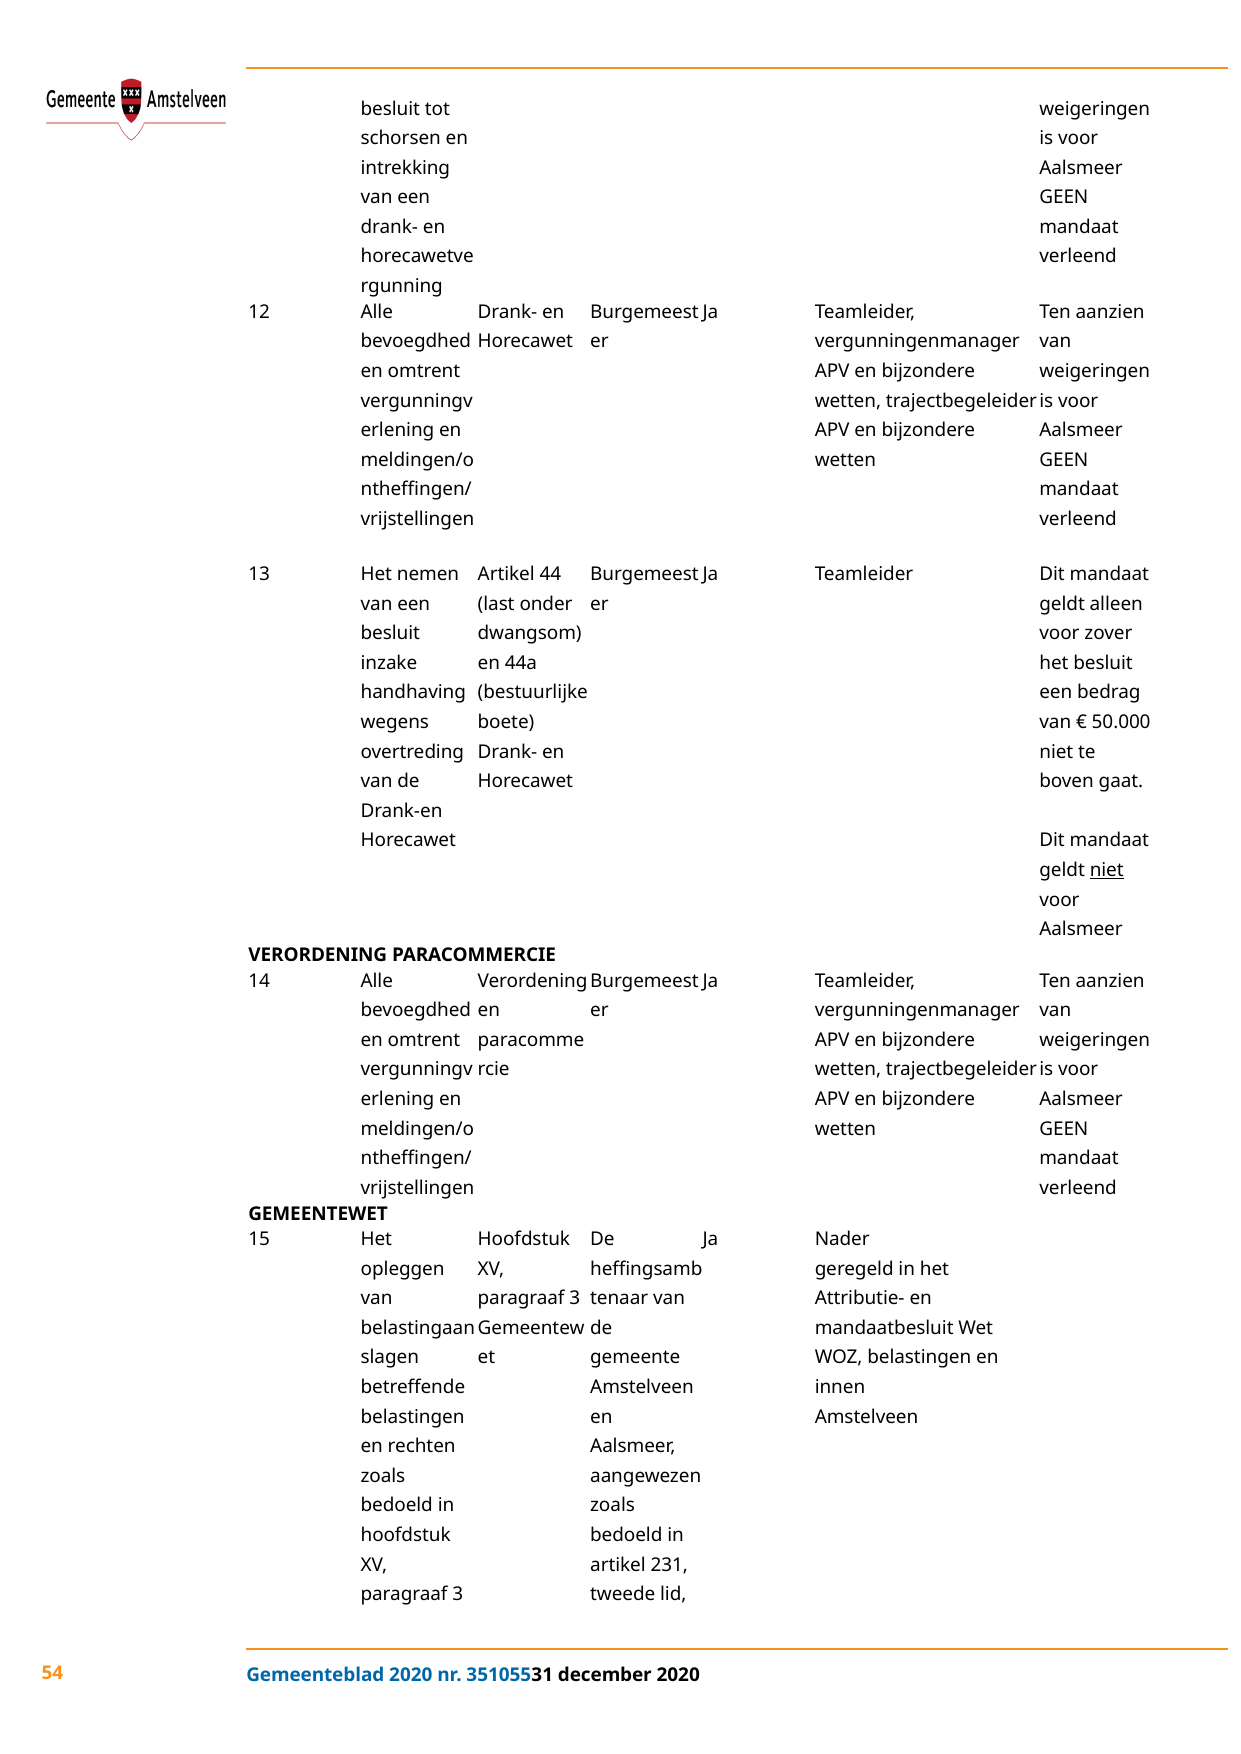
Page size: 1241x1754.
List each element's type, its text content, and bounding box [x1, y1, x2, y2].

table_cell 14 [248, 967, 360, 1200]
table_cell Ja [702, 1225, 814, 1606]
table_cell Burgemeester [590, 560, 702, 941]
table_cell Dit mandaat geldt alleen voor zover het besluit een bedrag van € 50.000 niet te boven gaat. Dit mandaat geldt niet voor Aalsmeer [1039, 560, 1152, 941]
table_cell Ja [702, 560, 814, 941]
table_cell De heffingsambtenaar van de gemeente Amstelveen en Aalsmeer, aangewezen zoals bedoeld in artikel 231, tweede lid, [590, 1225, 702, 1606]
table_cell [478, 95, 590, 298]
table_cell GEMEENTEWET [248, 1200, 1152, 1225]
table_cell Alle bevoegdheden omtrent vergunningverlening en meldingen/ontheffingen/vrijstellingen [360, 298, 477, 560]
table_cell Ja [702, 967, 814, 1200]
table_cell Alle bevoegdheden omtrent vergunningverlening en meldingen/ontheffingen/vrijstellingen [360, 967, 477, 1200]
table_cell weigeringen is voor Aalsmeer GEEN mandaat verleend [1039, 95, 1152, 298]
table_cell Teamleider [815, 560, 1039, 941]
table_cell Burgemeester [590, 967, 702, 1200]
table_cell Artikel 44 (last onder dwangsom) en 44a (bestuurlijke boete) Drank- en Horecawet [478, 560, 590, 941]
table_cell besluit tot schorsen en intrekking van een drank- en horecawetvergunning [360, 95, 477, 298]
table_cell 13 [248, 560, 360, 941]
table_cell Ten aanzien van weigeringen is voor Aalsmeer GEEN mandaat verleend [1039, 298, 1152, 560]
table_cell Ten aanzien van weigeringen is voor Aalsmeer GEEN mandaat verleend [1039, 967, 1152, 1200]
table_cell Het nemen van een besluit inzake handhaving wegens overtreding van de Drank-en Horecawet [360, 560, 477, 941]
table_cell Hoofdstuk XV, paragraaf 3 Gemeentewet [478, 1225, 590, 1606]
table_cell Het opleggen van belastingaanslagen betreffende belastingen en rechten zoals bedoeld in hoofdstuk XV, paragraaf 3 [360, 1225, 477, 1606]
table_cell 15 [248, 1225, 360, 1606]
table_cell [815, 95, 1039, 298]
table_cell Teamleider, vergunningenmanager APV en bijzondere wetten, trajectbegeleider APV en bijzondere wetten [815, 298, 1039, 560]
table_cell Verordeningen paracommercie [478, 967, 590, 1200]
table_cell Burgemeester [590, 298, 702, 560]
table_cell [590, 95, 702, 298]
table_cell [1039, 1225, 1152, 1606]
table_cell Drank- en Horecawet [478, 298, 590, 560]
table_cell VERORDENING PARACOMMERCIE [248, 941, 1152, 967]
table_cell Nader geregeld in het Attributie- en mandaatbesluit Wet WOZ, belastingen en innen Amstelveen [815, 1225, 1039, 1606]
table_cell Ja [702, 298, 814, 560]
table_cell Teamleider, vergunningenmanager APV en bijzondere wetten, trajectbegeleider APV en bijzondere wetten [815, 967, 1039, 1200]
table_cell [248, 95, 360, 298]
picture [41, 47, 231, 172]
table_cell [702, 95, 814, 298]
table_cell 12 [248, 298, 360, 560]
